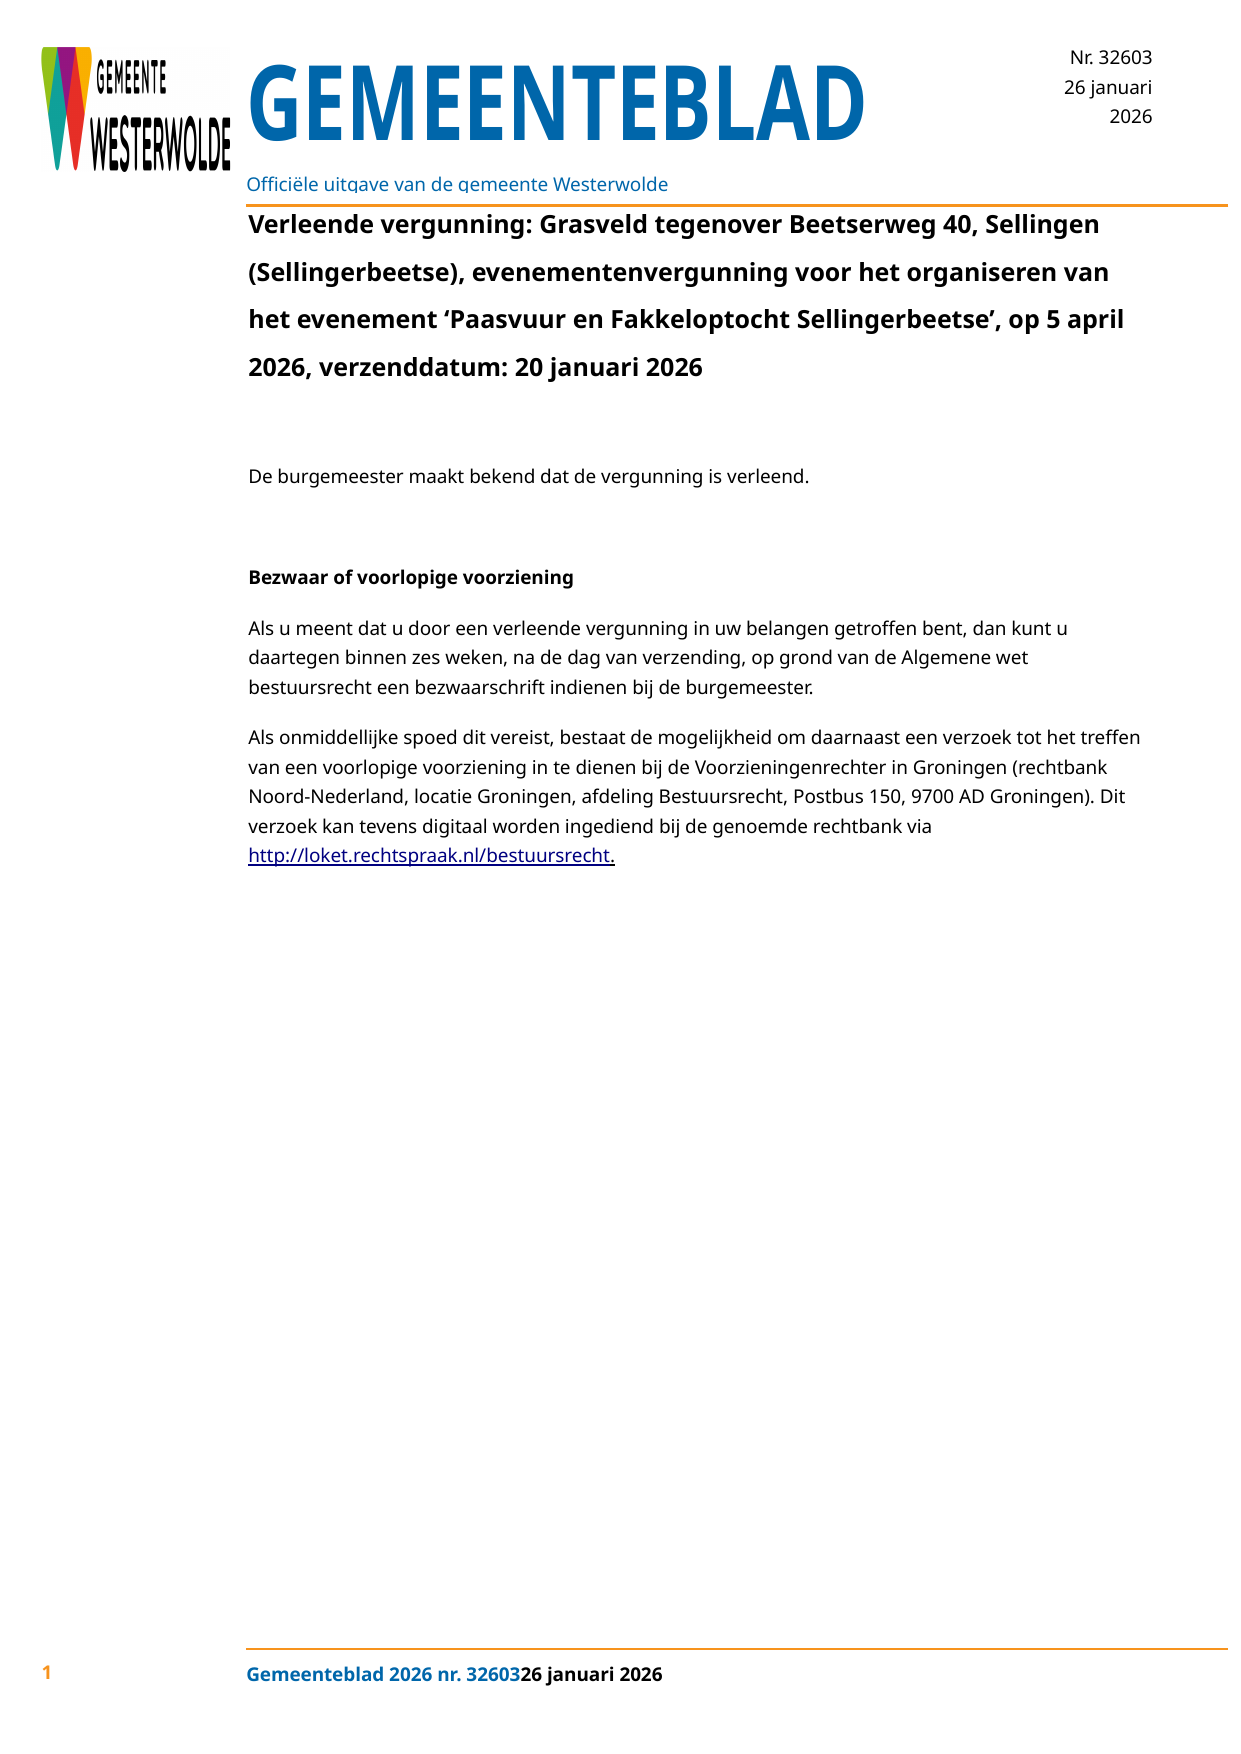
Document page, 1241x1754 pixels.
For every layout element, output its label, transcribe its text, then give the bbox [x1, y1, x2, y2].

picture [41, 47, 231, 172]
text De burgemeester maakt bekend dat de vergunning is verleend. [248, 463, 1152, 489]
text Verleende vergunning: Grasveld tegenover Beetserweg 40, Sellingen (Sellingerbeetse), evenementenvergunning voor het organiseren van het evenement ‘Paasvuur en Fakkeloptocht Sellingerbeetse’, op 5 april 2026, verzenddatum: 20 januari 2026 [248, 207, 1152, 384]
text Als u meent dat u door een verleende vergunning in uw belangen getroffen bent, dan kunt u daartegen binnen zes weken, na de dag van verzending, op grond van de Algemene wet bestuursrecht een bezwaarschrift indienen bij de burgemeester. [248, 615, 1152, 700]
text Als onmiddellijke spoed dit vereist, bestaat de mogelijkheid om daarnaast een verzoek tot het treffen van een voorlopige voorziening in te dienen bij de Voorzieningenrechter in Groningen (rechtbank Noord-Nederland, locatie Groningen, afdeling Bestuursrecht, Postbus 150, 9700 AD Groningen). Dit verzoek kan tevens digitaal worden ingediend bij de genoemde rechtbank via http://loket.rechtspraak.nl/bestuursrecht. [248, 724, 1152, 868]
text Bezwaar of voorlopige voorziening [248, 564, 1152, 590]
